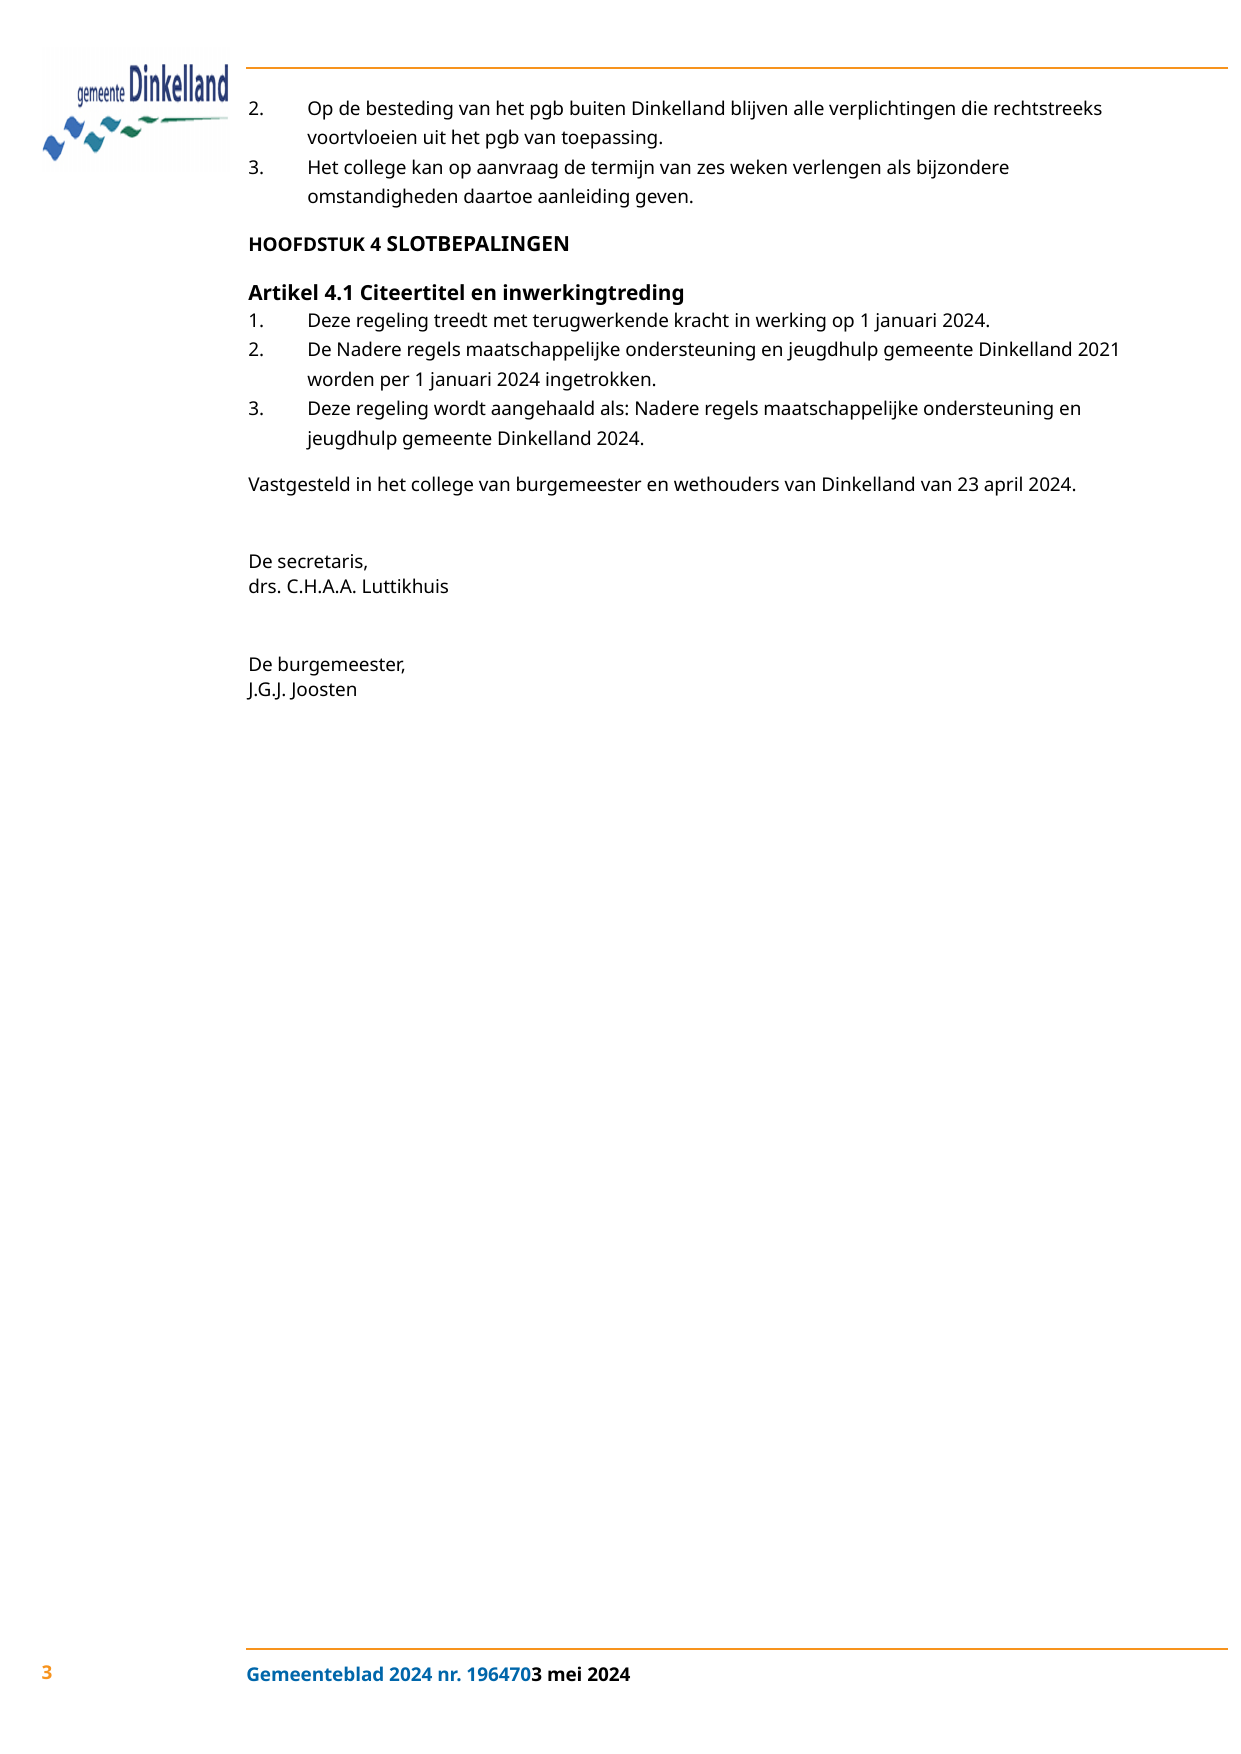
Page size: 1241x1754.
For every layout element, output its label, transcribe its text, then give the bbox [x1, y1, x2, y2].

list Deze regeling treedt met terugwerkende kracht in werking op 1 januari 2024. [248, 307, 1152, 333]
list De Nadere regels maatschappelijke ondersteuning en jeugdhulp gemeente Dinkelland 2021 worden per 1 januari 2024 ingetrokken. [248, 336, 1152, 392]
list Deze regeling wordt aangehaald als: Nadere regels maatschappelijke ondersteuning en jeugdhulp gemeente Dinkelland 2024. [248, 396, 1152, 451]
text De secretaris, [248, 548, 1152, 574]
text De burgemeester, [248, 651, 1152, 677]
list Op de besteding van het pgb buiten Dinkelland blijven alle verplichtingen die rechtstreeks voortvloeien uit het pgb van toepassing. [248, 95, 1152, 150]
text drs. C.H.A.A. Luttikhuis [248, 574, 1152, 599]
text HOOFDSTUK 4 SLOTBEPALINGEN [248, 229, 1152, 258]
text Vastgesteld in het college van burgemeester en wethouders van Dinkelland van 23 april 2024. [248, 471, 1152, 497]
text Artikel 4.1 Citeertitel en inwerkingtreding [248, 278, 1152, 307]
list Het college kan op aanvraag de termijn van zes weken verlengen als bijzondere omstandigheden daartoe aanleiding geven. [248, 154, 1152, 209]
picture [41, 47, 231, 172]
text J.G.J. Joosten [248, 677, 1152, 702]
